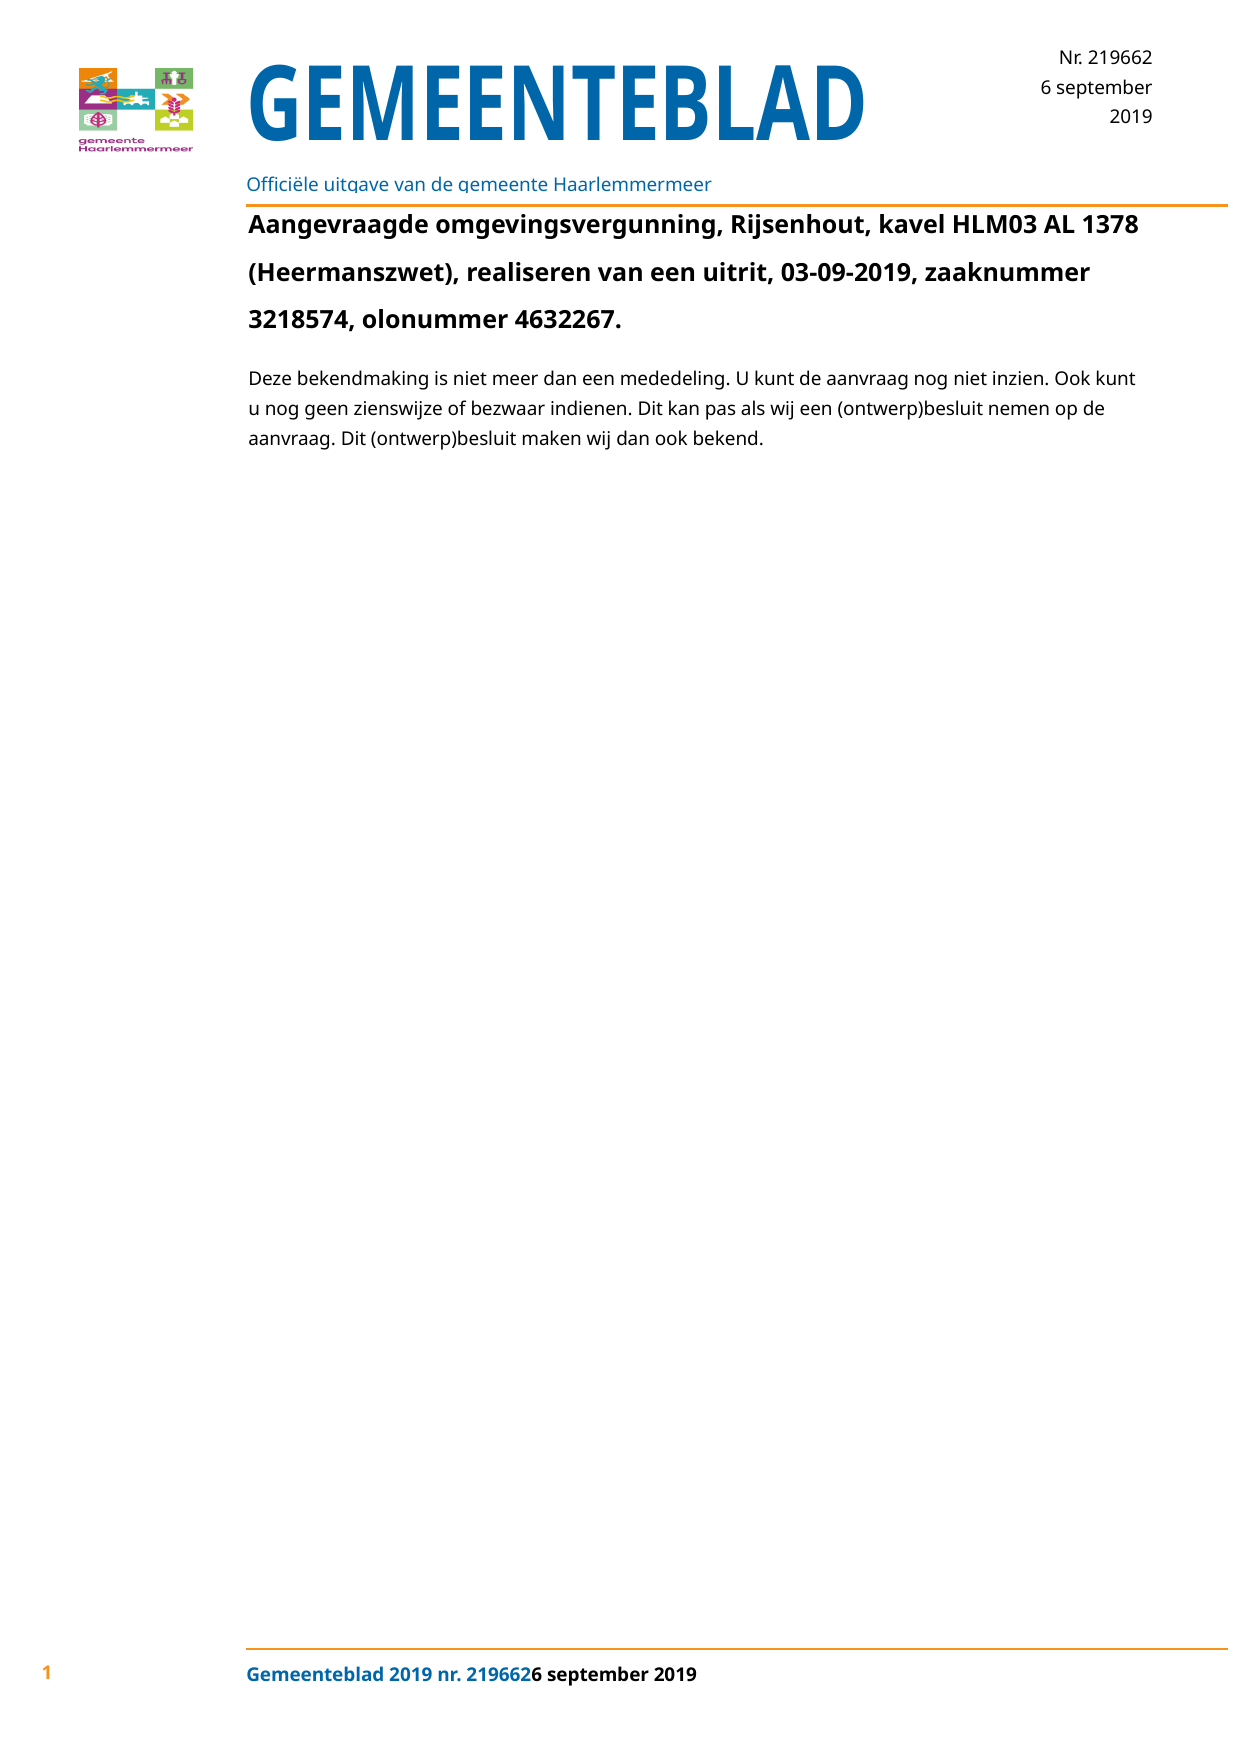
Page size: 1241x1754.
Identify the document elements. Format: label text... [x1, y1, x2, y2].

text Aangevraagde omgevingsvergunning, Rijsenhout, kavel HLM03 AL 1378 (Heermanszwet), realiseren van een uitrit, 03-09-2019, zaaknummer 3218574, olonummer 4632267. [248, 207, 1152, 336]
picture [41, 47, 231, 172]
text Deze bekendmaking is niet meer dan een mededeling. U kunt de aanvraag nog niet inzien. Ook kunt u nog geen zienswijze of bezwaar indienen. Dit kan pas als wij een (ontwerp)besluit nemen op de aanvraag. Dit (ontwerp)besluit maken wij dan ook bekend. [248, 366, 1152, 450]
